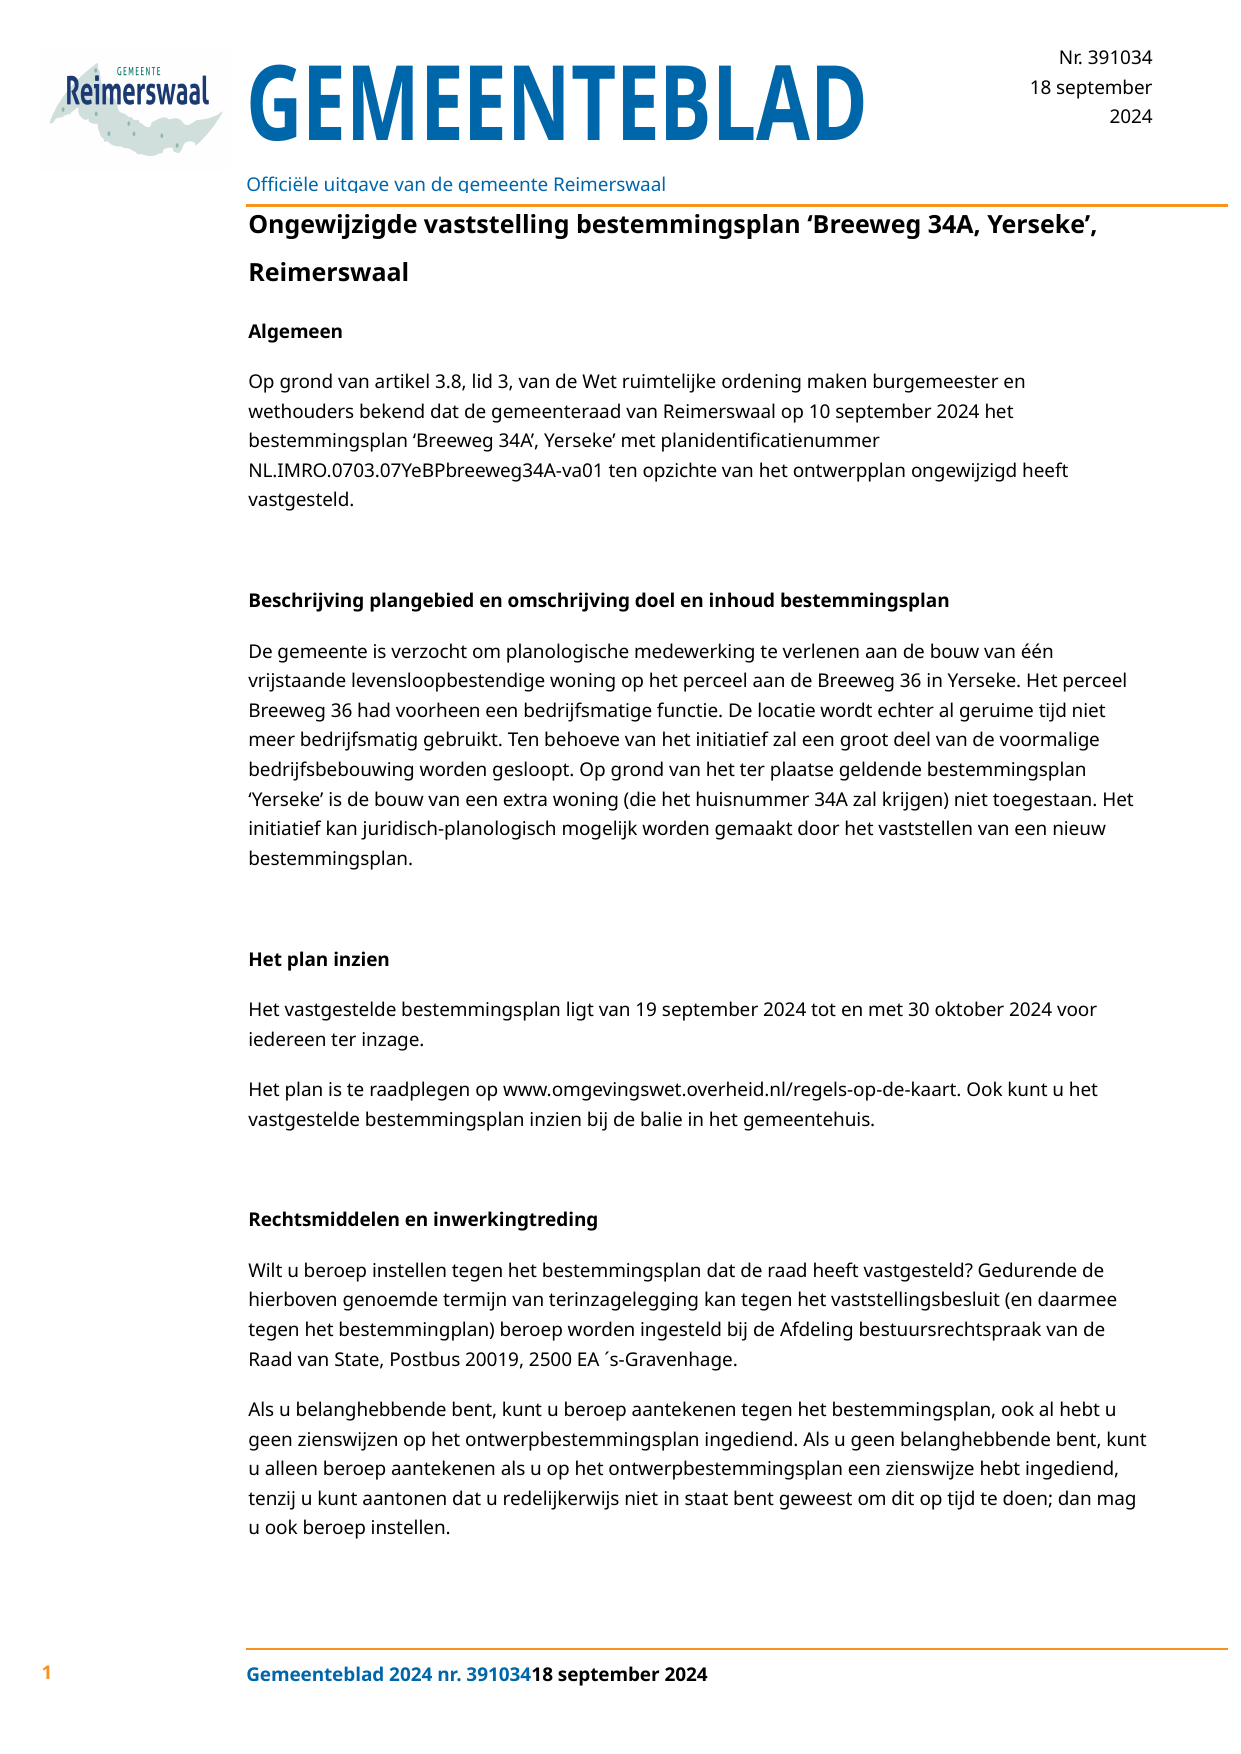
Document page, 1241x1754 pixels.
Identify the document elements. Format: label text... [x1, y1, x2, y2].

text Ongewijzigde vaststelling bestemmingsplan ‘Breeweg 34A, Yerseke’, Reimerswaal [248, 207, 1152, 288]
text Als u belanghebbende bent, kunt u beroep aantekenen tegen het bestemmingsplan, ook al hebt u geen zienswijzen op het ontwerpbestemmingsplan ingediend. Als u geen belanghebbende bent, kunt u alleen beroep aantekenen als u op het ontwerpbestemmingsplan een zienswijze hebt ingediend, tenzij u kunt aantonen dat u redelijkerwijs niet in staat bent geweest om dit op tijd te doen; dan mag u ook beroep instellen. [248, 1396, 1152, 1540]
text Het plan inzien [248, 946, 1152, 972]
text Het plan is te raadplegen op www.omgevingswet.overheid.nl/regels-op-de-kaart. Ook kunt u het vastgestelde bestemmingsplan inzien bij de balie in het gemeentehuis. [248, 1076, 1152, 1132]
text Wilt u beroep instellen tegen het bestemmingsplan dat de raad heeft vastgesteld? Gedurende de hierboven genoemde termijn van terinzagelegging kan tegen het vaststellingsbesluit (en daarmee tegen het bestemmingplan) beroep worden ingesteld bij de Afdeling bestuursrechtspraak van de Raad van State, Postbus 20019, 2500 EA ´s-Gravenhage. [248, 1257, 1152, 1372]
text Beschrijving plangebied en omschrijving doel en inhoud bestemmingsplan [248, 587, 1152, 613]
text Het vastgestelde bestemmingsplan ligt van 19 september 2024 tot en met 30 oktober 2024 voor iedereen ter inzage. [248, 996, 1152, 1052]
text De gemeente is verzocht om planologische medewerking te verlenen aan de bouw van één vrijstaande levensloopbestendige woning op het perceel aan de Breeweg 36 in Yerseke. Het perceel Breeweg 36 had voorheen een bedrijfsmatige functie. De locatie wordt echter al geruime tijd niet meer bedrijfsmatig gebruikt. Ten behoeve van het initiatief zal een groot deel van de voormalige bedrijfsbebouwing worden gesloopt. Op grond van het ter plaatse geldende bestemmingsplan ‘Yerseke’ is de bouw van een extra woning (die het huisnummer 34A zal krijgen) niet toegestaan. Het initiatief kan juridisch-planologisch mogelijk worden gemaakt door het vaststellen van een nieuw bestemmingsplan. [248, 638, 1152, 871]
text Op grond van artikel 3.8, lid 3, van de Wet ruimtelijke ordening maken burgemeester en wethouders bekend dat de gemeenteraad van Reimerswaal op 10 september 2024 het bestemmingsplan ‘Breeweg 34A’, Yerseke’ met planidentificatienummer NL.IMRO.0703.07YeBPbreeweg34A-va01 ten opzichte van het ontwerpplan ongewijzigd heeft vastgesteld. [248, 368, 1152, 512]
text Rechtsmiddelen en inwerkingtreding [248, 1207, 1152, 1232]
text Algemeen [248, 318, 1152, 344]
picture [41, 47, 231, 172]
